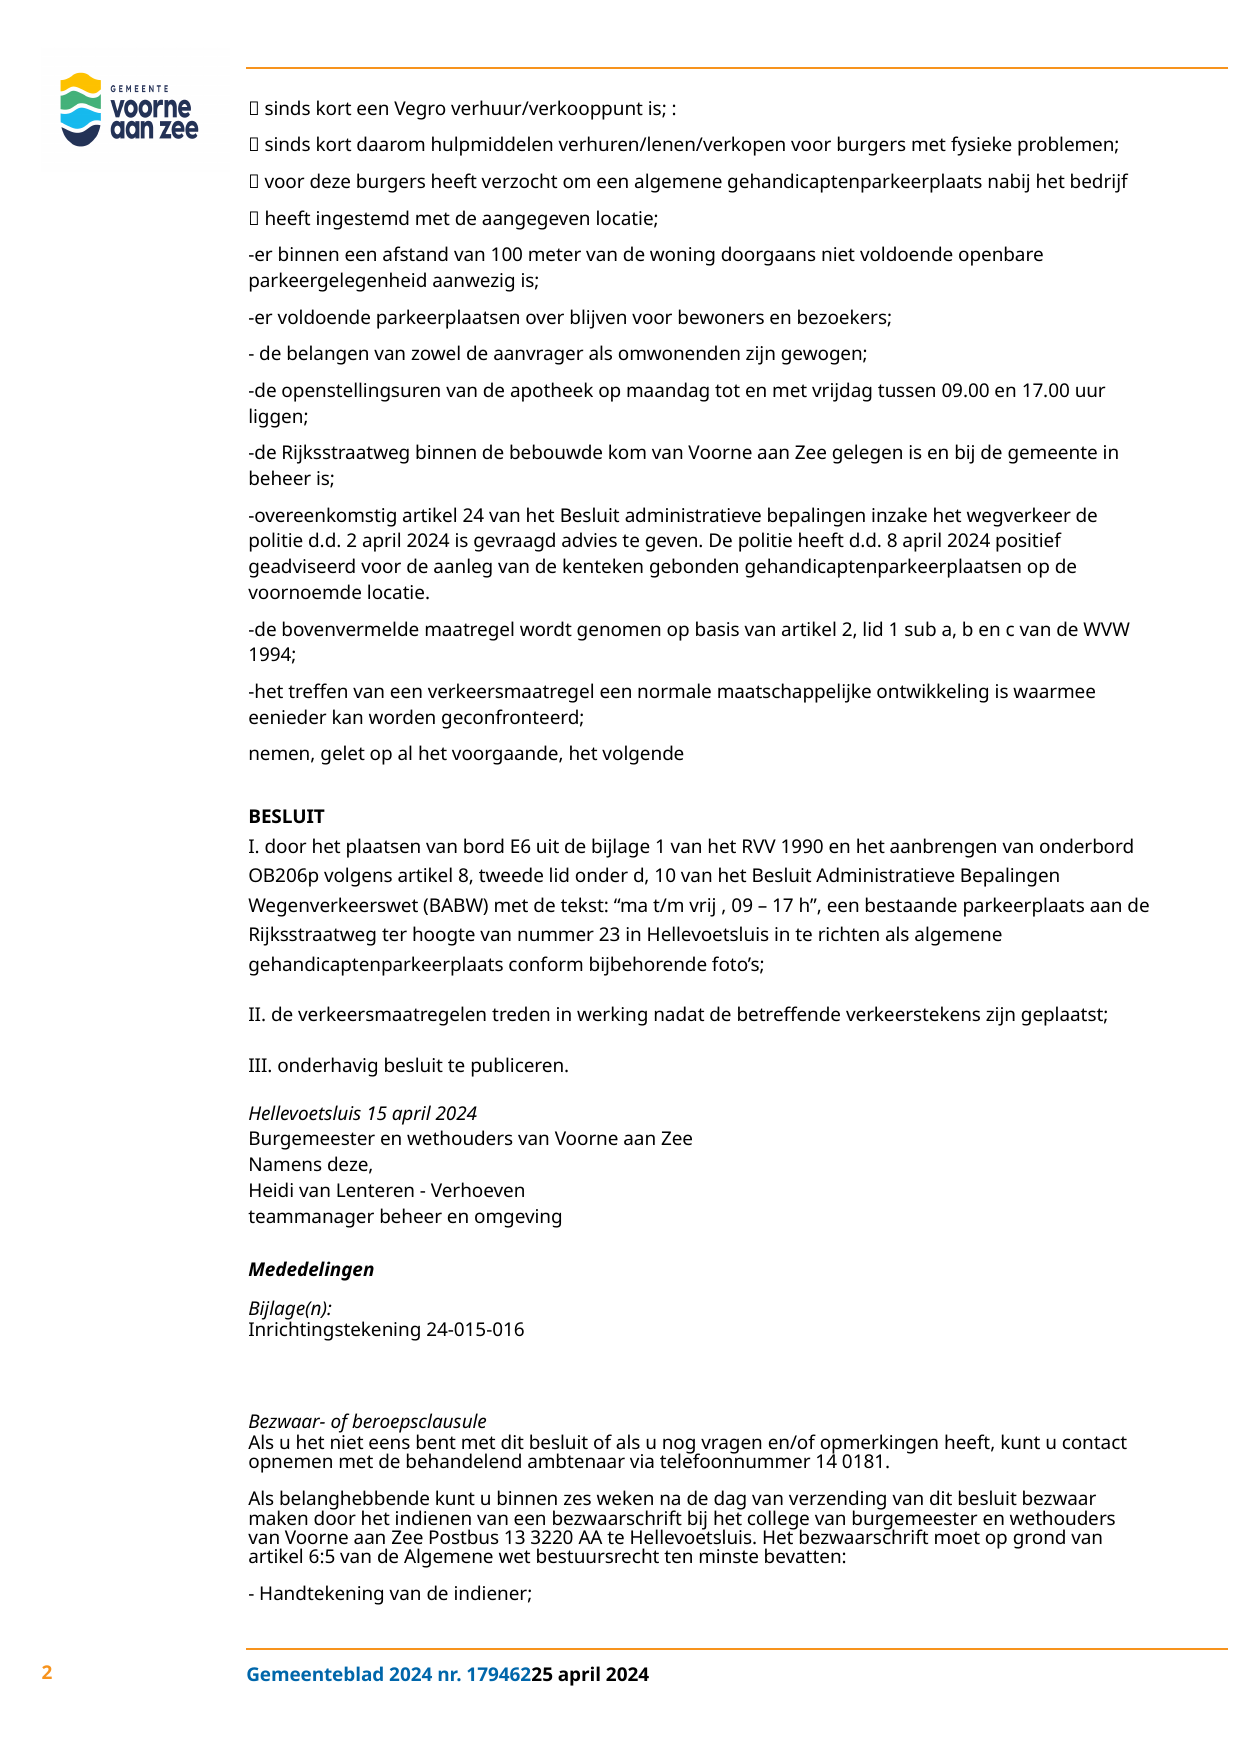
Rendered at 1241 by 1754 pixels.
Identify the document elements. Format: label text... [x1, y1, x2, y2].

text Als u het niet eens bent met dit besluit of als u nog vragen en/of opmerkingen heeft, kunt u contact opnemen met de behandelend ambtenaar via telefoonnummer 14 0181. [248, 1434, 1152, 1472]
text - Handtekening van de indiener; [248, 1585, 1152, 1604]
text Burgemeester en wethouders van Voorne aan Zee [248, 1126, 1152, 1151]
text Bijlage(n): [248, 1295, 1152, 1321]
text nemen, gelet op al het voorgaande, het volgende [248, 741, 1152, 766]
text Heidi van Lenteren - Verhoeven [248, 1177, 1152, 1203]
text -de openstellingsuren van de apotheek op maandag tot en met vrijdag tussen 09.00 en 17.00 uur liggen; [248, 377, 1152, 429]
text  voor deze burgers heeft verzocht om een algemene gehandicaptenparkeerplaats nabij het bedrijf [248, 168, 1152, 194]
picture [41, 47, 231, 172]
text -er voldoende parkeerplaatsen over blijven voor bewoners en bezoekers; [248, 304, 1152, 329]
text Als belanghebbende kunt u binnen zes weken na de dag van verzending van dit besluit bezwaar maken door het indienen van een bezwaarschrift bij het college van burgemeester en wethouders van Voorne aan Zee Postbus 13 3220 AA te Hellevoetsluis. Het bezwaarschrift moet op grond van artikel 6:5 van de Algemene wet bestuursrecht ten minste bevatten: [248, 1490, 1152, 1567]
text -de Rijksstraatweg binnen de bebouwde kom van Voorne aan Zee gelegen is en bij de gemeente in beheer is; [248, 439, 1152, 491]
text - de belangen van zowel de aanvrager als omwonenden zijn gewogen; [248, 341, 1152, 366]
text -de bovenvermelde maatregel wordt genomen op basis van artikel 2, lid 1 sub a, b en c van de WVW 1994; [248, 616, 1152, 667]
text Hellevoetsluis 15 april 2024 [248, 1100, 1152, 1126]
text teammanager beheer en omgeving [248, 1203, 1152, 1228]
text BESLUIT [248, 803, 1152, 829]
text  sinds kort daarom hulpmiddelen verhuren/lenen/verkopen voor burgers met fysieke problemen; [248, 131, 1152, 157]
text Bezwaar- of beroepsclausule [248, 1408, 1152, 1434]
text  sinds kort een Vegro verhuur/verkooppunt is; : [248, 95, 1152, 121]
text Inrichtingstekening 24-015-016 [248, 1321, 1152, 1340]
text  heeft ingestemd met de aangegeven locatie; [248, 205, 1152, 231]
text III. onderhavig besluit te publiceren. [248, 1052, 1152, 1078]
text -overeenkomstig artikel 24 van het Besluit administratieve bepalingen inzake het wegverkeer de politie d.d. 2 april 2024 is gevraagd advies te geven. De politie heeft d.d. 8 april 2024 positief geadviseerd voor de aanleg van de kenteken gebonden gehandicaptenparkeerplaatsen op de voornoemde locatie. [248, 502, 1152, 605]
text Mededelingen [248, 1256, 1152, 1281]
text -het treffen van een verkeersmaatregel een normale maatschappelijke ontwikkeling is waarmee eenieder kan worden geconfronteerd; [248, 678, 1152, 730]
text -er binnen een afstand van 100 meter van de woning doorgaans niet voldoende openbare parkeergelegenheid aanwezig is; [248, 241, 1152, 293]
text Namens deze, [248, 1151, 1152, 1177]
text I. door het plaatsen van bord E6 uit de bijlage 1 van het RVV 1990 en het aanbrengen van onderbord OB206p volgens artikel 8, tweede lid onder d, 10 van het Besluit Administratieve Bepalingen Wegenverkeerswet (BABW) met de tekst: “ma t/m vrij , 09 – 17 h”, een bestaande parkeerplaats aan de Rijksstraatweg ter hoogte van nummer 23 in Hellevoetsluis in te richten als algemene gehandicaptenparkeerplaats conform bijbehorende foto’s; [248, 833, 1152, 977]
text II. de verkeersmaatregelen treden in werking nadat de betreffende verkeerstekens zijn geplaatst; [248, 1002, 1152, 1027]
